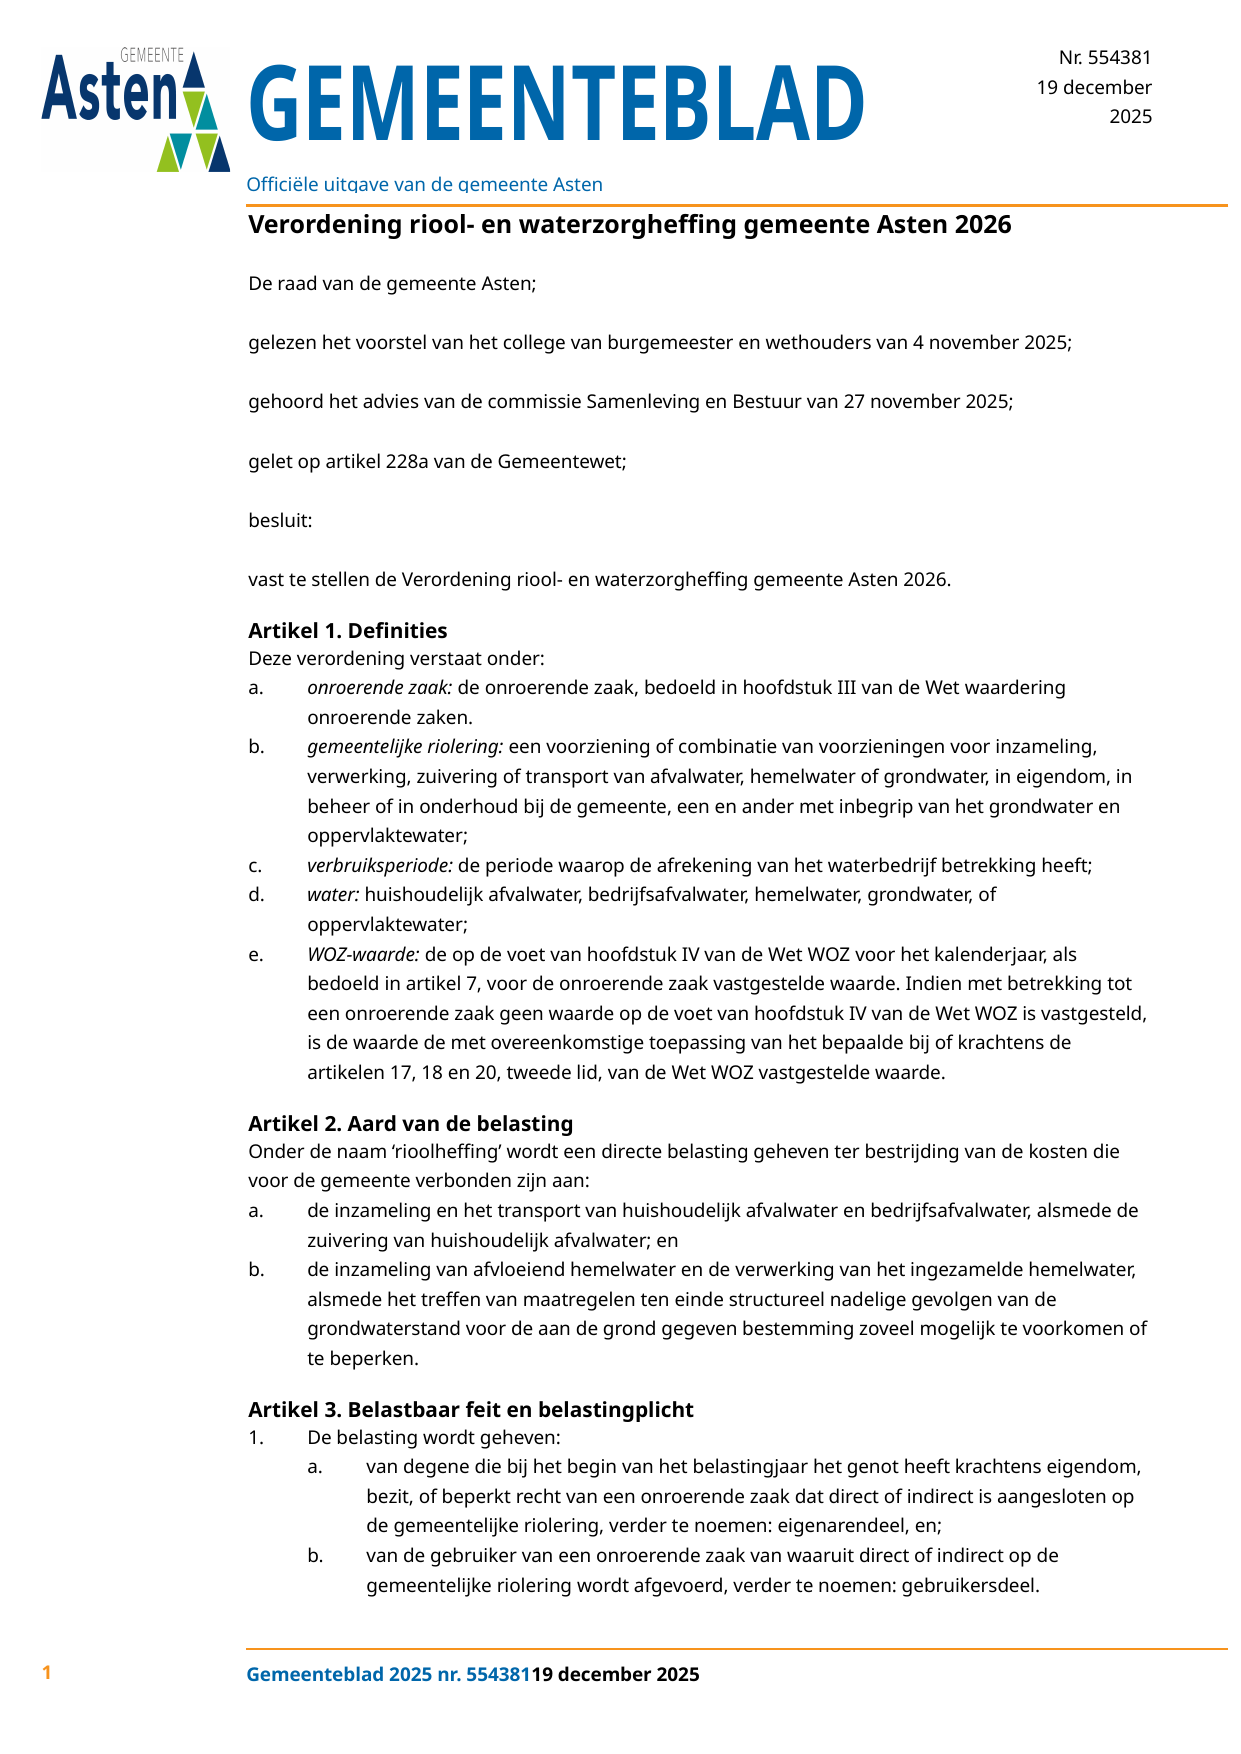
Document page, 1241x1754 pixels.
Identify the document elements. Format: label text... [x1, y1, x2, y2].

text Deze verordening verstaat onder: [248, 645, 1152, 671]
list onroerende zaak: de onroerende zaak, bedoeld in hoofdstuk III van de Wet waardering onroerende zaken. [248, 674, 1152, 730]
text Artikel 1. Definities [248, 617, 1152, 645]
text Verordening riool- en waterzorgheffing gemeente Asten 2026 [248, 207, 1152, 241]
text De raad van de gemeente Asten; [248, 270, 1152, 296]
picture [41, 47, 231, 172]
text Onder de naam ‘rioolheffing’ wordt een directe belasting geheven ter bestrijding van de kosten die voor de gemeente verbonden zijn aan: [248, 1138, 1152, 1193]
text vast te stellen de Verordening riool- en waterzorgheffing gemeente Asten 2026. [248, 566, 1152, 592]
text gelezen het voorstel van het college van burgemeester en wethouders van 4 november 2025; [248, 329, 1152, 355]
text gehoord het advies van de commissie Samenleving en Bestuur van 27 november 2025; [248, 389, 1152, 414]
list de inzameling en het transport van huishoudelijk afvalwater en bedrijfsafvalwater, alsmede de zuivering van huishoudelijk afvalwater; en [248, 1197, 1152, 1252]
list van degene die bij het begin van het belastingjaar het genot heeft krachtens eigendom, bezit, of beperkt recht van een onroerende zaak dat direct of indirect is aangesloten op de gemeentelijke riolering, verder te noemen: eigenarendeel, en; [307, 1453, 1152, 1538]
list de inzameling van afvloeiend hemelwater en de verwerking van het ingezamelde hemelwater, alsmede het treffen van maatregelen ten einde structureel nadelige gevolgen van de grondwaterstand voor de aan de grond gegeven bestemming zoveel mogelijk te voorkomen of te beperken. [248, 1256, 1152, 1371]
list WOZ-waarde: de op de voet van hoofdstuk IV van de Wet WOZ voor het kalenderjaar, als bedoeld in artikel 7, voor de onroerende zaak vastgestelde waarde. Indien met betrekking tot een onroerende zaak geen waarde op de voet van hoofdstuk IV van de Wet WOZ is vastgesteld, is de waarde de met overeenkomstige toepassing van het bepaalde bij of krachtens de artikelen 17, 18 en 20, tweede lid, van de Wet WOZ vastgestelde waarde. [248, 941, 1152, 1085]
list van de gebruiker van een onroerende zaak van waaruit direct of indirect op de gemeentelijke riolering wordt afgevoerd, verder te noemen: gebruikersdeel. [307, 1542, 1152, 1598]
list verbruiksperiode: de periode waarop de afrekening van het waterbedrijf betrekking heeft; [248, 852, 1152, 878]
list water: huishoudelijk afvalwater, bedrijfsafvalwater, hemelwater, grondwater, of oppervlaktewater; [248, 882, 1152, 937]
list De belasting wordt geheven: [248, 1424, 1152, 1450]
text gelet op artikel 228a van de Gemeentewet; [248, 448, 1152, 473]
list gemeentelijke riolering: een voorziening of combinatie van voorzieningen voor inzameling, verwerking, zuivering of transport van afvalwater, hemelwater of grondwater, in eigendom, in beheer of in onderhoud bij de gemeente, een en ander met inbegrip van het grondwater en oppervlaktewater; [248, 734, 1152, 848]
text Artikel 2. Aard van de belasting [248, 1109, 1152, 1138]
text Artikel 3. Belastbaar feit en belastingplicht [248, 1396, 1152, 1424]
text besluit: [248, 507, 1152, 533]
